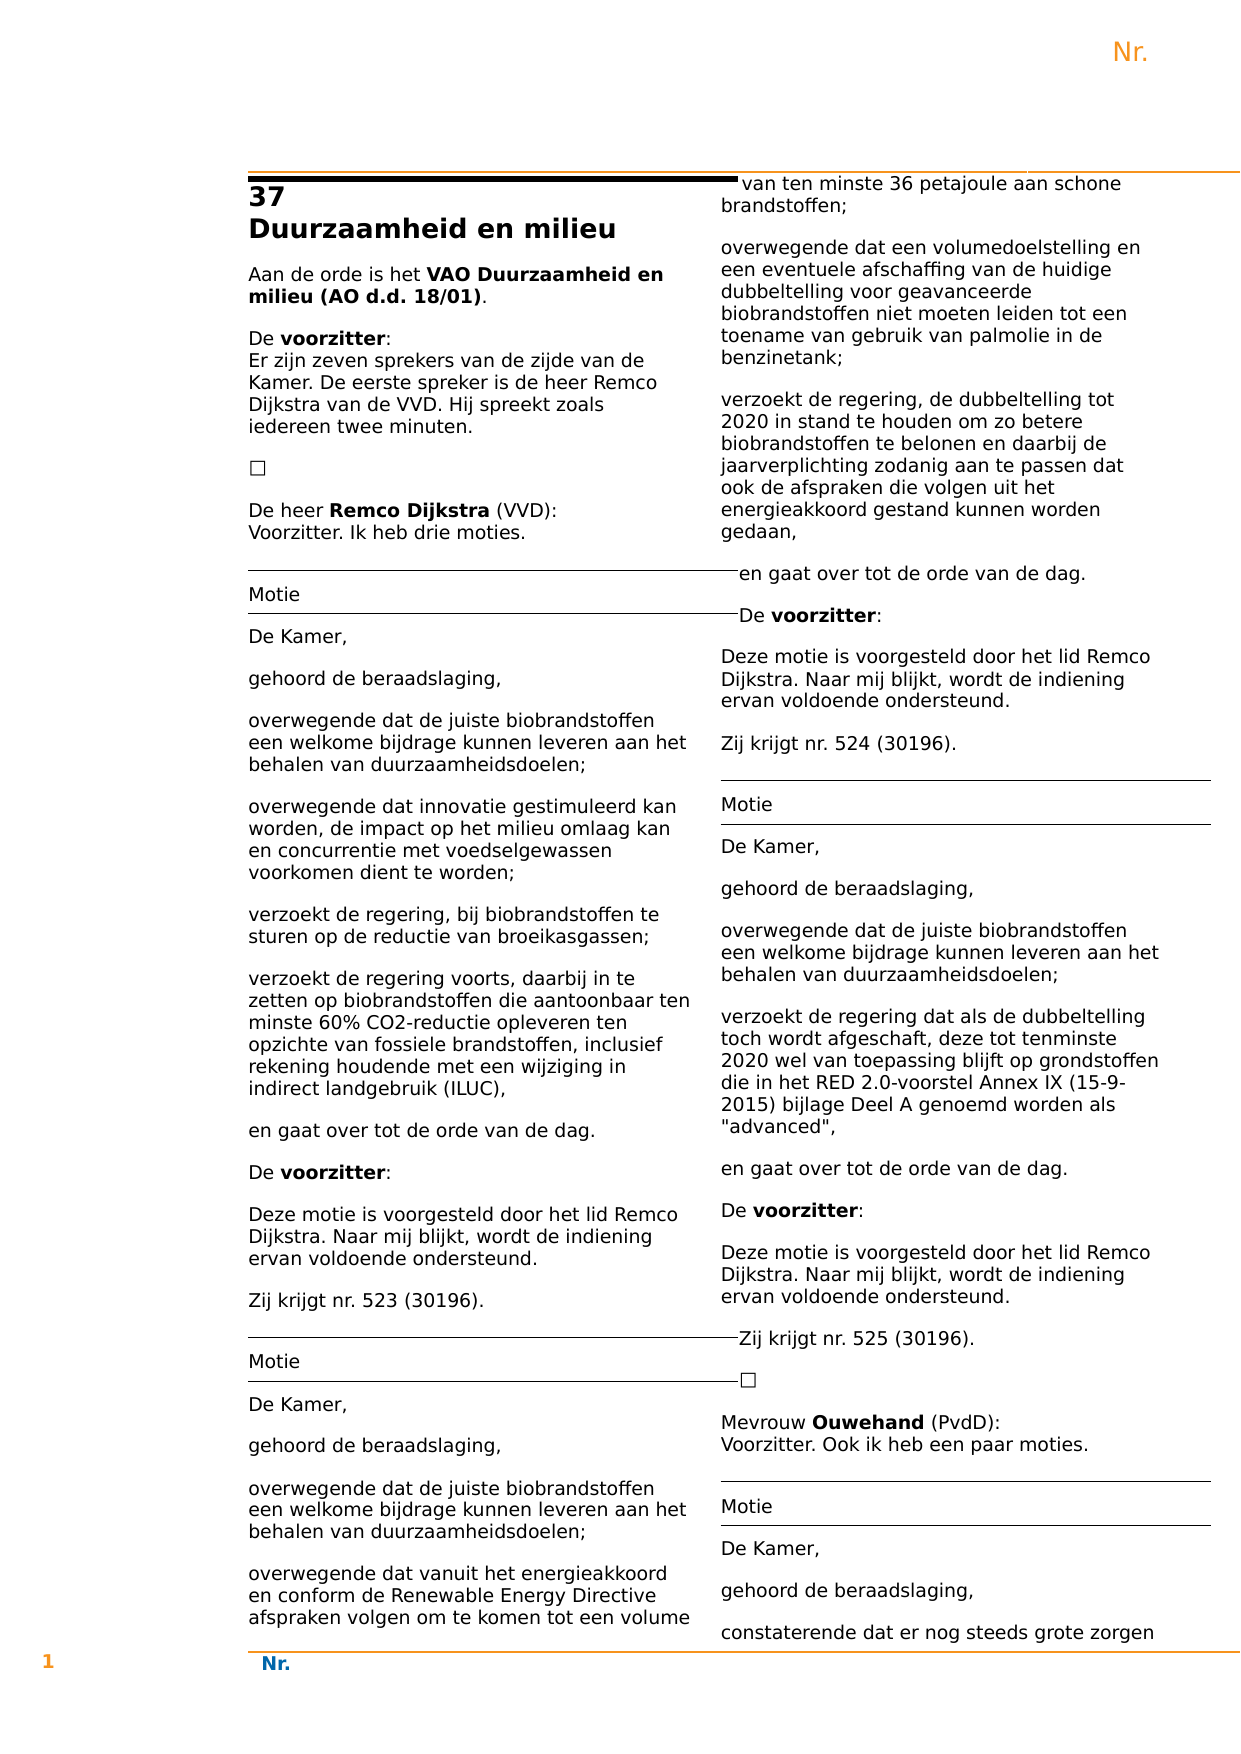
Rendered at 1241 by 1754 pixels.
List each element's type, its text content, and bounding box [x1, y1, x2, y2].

text De Kamer, [721, 1538, 1163, 1560]
text De Kamer, [248, 1393, 691, 1415]
text gehoord de beraadslaging, [248, 668, 691, 690]
text verzoekt de regering dat als de dubbeltelling toch wordt afgeschaft, deze tot tenminste 2020 wel van toepassing blijft op grondstoffen die in het RED 2.0-voorstel Annex IX (15-9-2015) bijlage Deel A genoemd worden als "advanced", [721, 1006, 1163, 1138]
text Er zijn zeven sprekers van de zijde van de Kamer. De eerste spreker is de heer Remco Dijkstra van de VVD. Hij spreekt zoals iedereen twee minuten. [248, 350, 691, 438]
text De voorzitter: [248, 328, 691, 350]
text constaterende dat er nog steeds grote zorgen [721, 1622, 1163, 1644]
text Zij krijgt nr. 523 (30196). [248, 1289, 691, 1312]
text en gaat over tot de orde van de dag. [721, 562, 1163, 584]
text Deze motie is voorgesteld door het lid Remco Dijkstra. Naar mij blijkt, wordt de indiening ervan voldoende ondersteund. [721, 1242, 1163, 1308]
text verzoekt de regering, de dubbeltelling tot 2020 in stand te houden om zo betere biobrandstoffen te belonen en daarbij de jaarverplichting zodanig aan te passen dat ook de afspraken die volgen uit het energieakkoord gestand kunnen worden gedaan, [721, 389, 1163, 542]
text Zij krijgt nr. 525 (30196). [721, 1328, 1163, 1350]
title 37 Duurzaamheid en milieu [248, 182, 691, 244]
text Motie [721, 794, 1163, 816]
text en gaat over tot de orde van de dag. [721, 1158, 1163, 1180]
text Motie [248, 584, 691, 606]
text De Kamer, [721, 836, 1163, 858]
text ⬜ [721, 1370, 1163, 1392]
text De voorzitter: [248, 1162, 691, 1184]
text De Kamer, [248, 626, 691, 648]
text Voorzitter. Ik heb drie moties. [248, 522, 691, 544]
text overwegende dat innovatie gestimuleerd kan worden, de impact op het milieu omlaag kan en concurrentie met voedselgewassen voorkomen dient te worden; [248, 796, 691, 884]
text verzoekt de regering voorts, daarbij in te zetten op biobrandstoffen die aantoonbaar ten minste 60% CO2-reductie opleveren ten opzichte van fossiele brandstoffen, inclusief rekening houdende met een wijziging in indirect landgebruik (ILUC), [248, 968, 691, 1100]
text Zij krijgt nr. 524 (30196). [721, 732, 1163, 754]
text verzoekt de regering, bij biobrandstoffen te sturen op de reductie van broeikasgassen; [248, 904, 691, 948]
text Motie [248, 1351, 691, 1373]
text De voorzitter: [721, 604, 1163, 626]
text overwegende dat vanuit het energieakkoord en conform de Renewable Energy Directive afspraken volgen om te komen tot een volume [248, 1563, 691, 1629]
text Aan de orde is het VAO Duurzaamheid en milieu (AO d.d. 18/01). [248, 264, 691, 308]
text Voorzitter. Ook ik heb een paar moties. [721, 1434, 1163, 1456]
text van ten minste 36 petajoule aan schone brandstoffen; [721, 173, 1163, 217]
text gehoord de beraadslaging, [721, 878, 1163, 900]
text overwegende dat een volumedoelstelling en een eventuele afschaffing van de huidige dubbeltelling voor geavanceerde biobrandstoffen niet moeten leiden tot een toename van gebruik van palmolie in de benzinetank; [721, 237, 1163, 369]
text De voorzitter: [721, 1200, 1163, 1222]
text gehoord de beraadslaging, [721, 1580, 1163, 1602]
text De heer Remco Dijkstra (VVD): [248, 500, 691, 522]
text Mevrouw Ouwehand (PvdD): [721, 1412, 1163, 1434]
text ⬜ [248, 458, 691, 480]
text overwegende dat de juiste biobrandstoffen een welkome bijdrage kunnen leveren aan het behalen van duurzaamheidsdoelen; [248, 710, 691, 776]
text Deze motie is voorgesteld door het lid Remco Dijkstra. Naar mij blijkt, wordt de indiening ervan voldoende ondersteund. [248, 1204, 691, 1269]
text Deze motie is voorgesteld door het lid Remco Dijkstra. Naar mij blijkt, wordt de indiening ervan voldoende ondersteund. [721, 646, 1163, 712]
text overwegende dat de juiste biobrandstoffen een welkome bijdrage kunnen leveren aan het behalen van duurzaamheidsdoelen; [248, 1477, 691, 1543]
text gehoord de beraadslaging, [248, 1435, 691, 1457]
text Motie [721, 1496, 1163, 1518]
text overwegende dat de juiste biobrandstoffen een welkome bijdrage kunnen leveren aan het behalen van duurzaamheidsdoelen; [721, 920, 1163, 986]
text en gaat over tot de orde van de dag. [248, 1120, 691, 1142]
